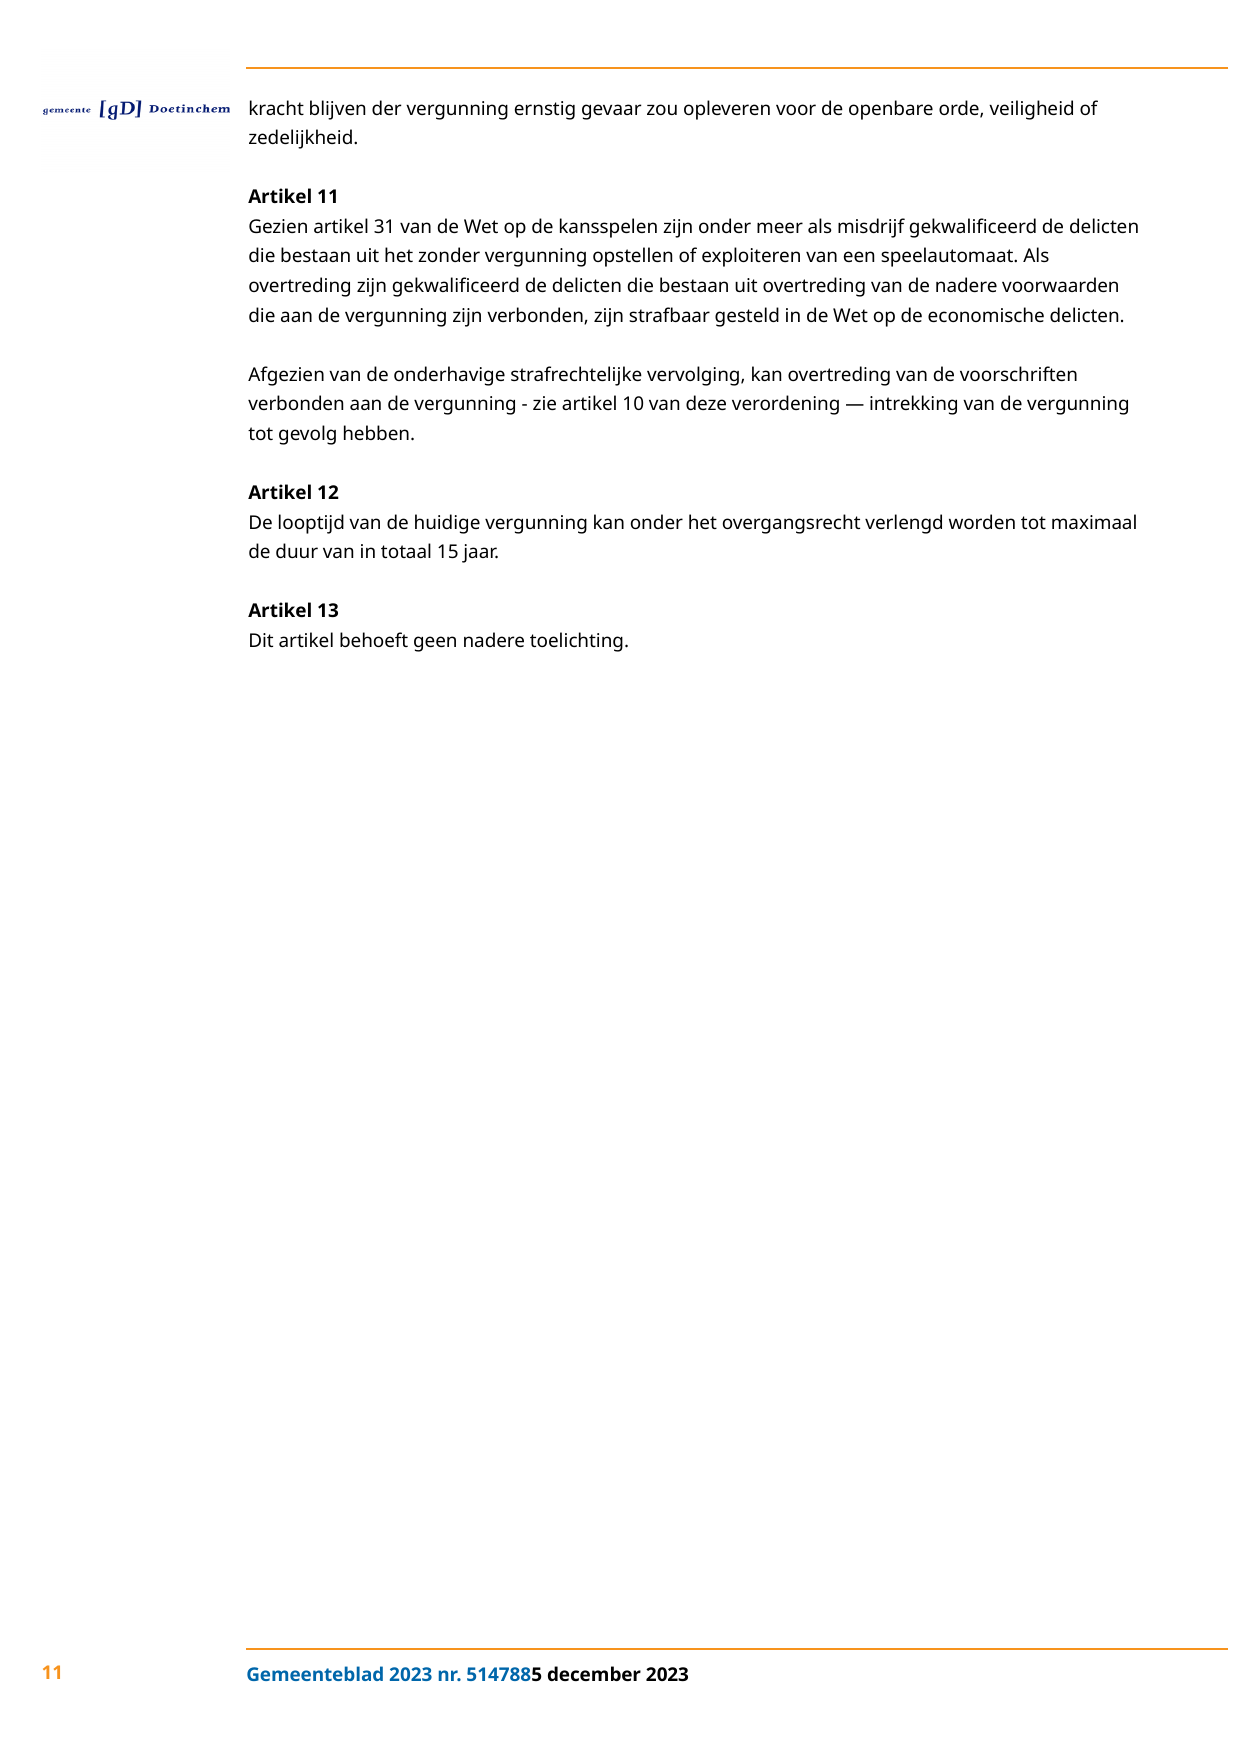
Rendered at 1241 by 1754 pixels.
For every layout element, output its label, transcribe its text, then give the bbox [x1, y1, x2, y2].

text kracht blijven der vergunning ernstig gevaar zou opleveren voor de openbare orde, veiligheid of zedelijkheid. [248, 95, 1152, 150]
picture [41, 47, 231, 172]
text Dit artikel behoeft geen nadere toelichting. [248, 627, 1152, 653]
text De looptijd van de huidige vergunning kan onder het overgangsrecht verlengd worden tot maximaal de duur van in totaal 15 jaar. [248, 509, 1152, 564]
text Artikel 11 [248, 183, 1152, 209]
text Gezien artikel 31 van de Wet op de kansspelen zijn onder meer als misdrijf gekwalificeerd de delicten die bestaan uit het zonder vergunning opstellen of exploiteren van een speelautomaat. Als overtreding zijn gekwalificeerd de delicten die bestaan uit overtreding van de nadere voorwaarden die aan de vergunning zijn verbonden, zijn strafbaar gesteld in de Wet op de economische delicten. [248, 213, 1152, 328]
text Afgezien van de onderhavige strafrechtelijke vervolging, kan overtreding van de voorschriften verbonden aan de vergunning - zie artikel 10 van deze verordening — intrekking van de vergunning tot gevolg hebben. [248, 361, 1152, 446]
text Artikel 13 [248, 598, 1152, 623]
text Artikel 12 [248, 479, 1152, 505]
